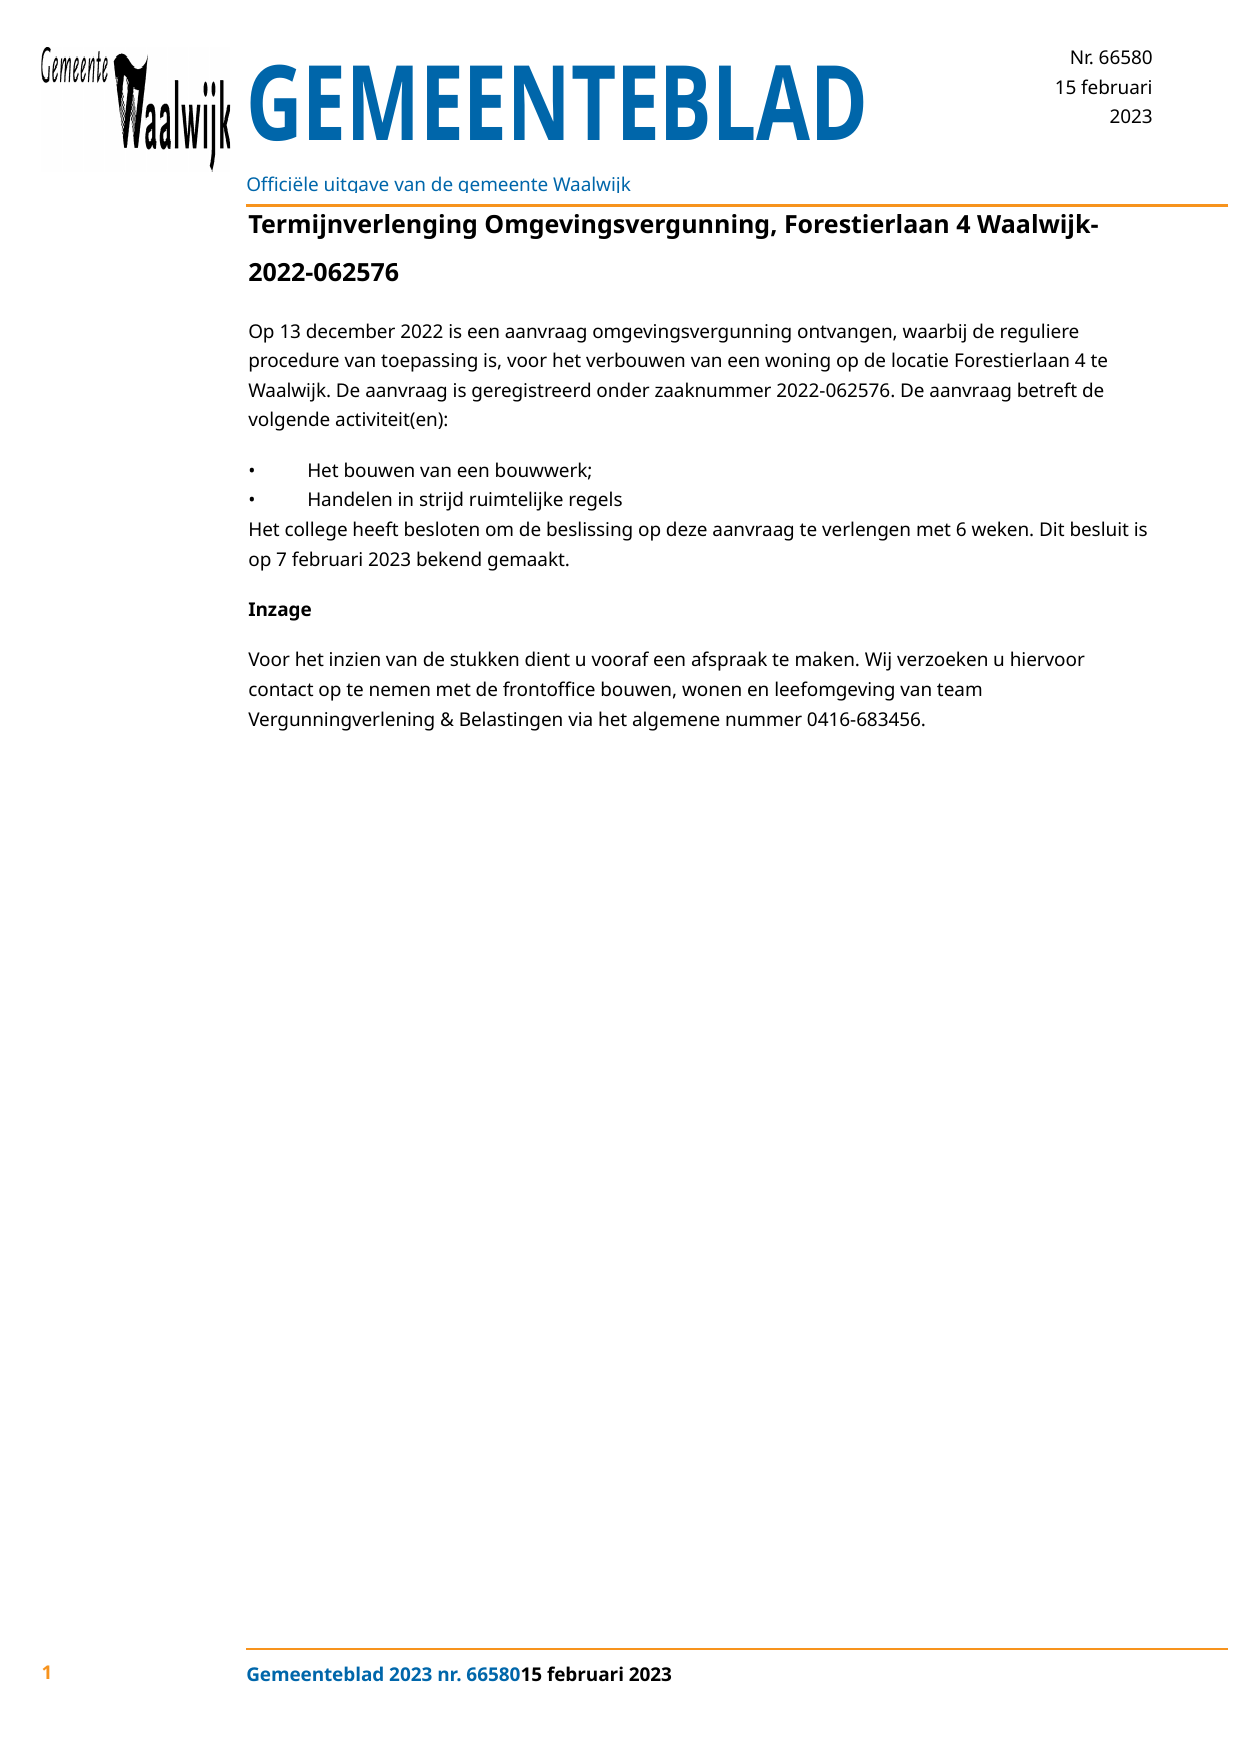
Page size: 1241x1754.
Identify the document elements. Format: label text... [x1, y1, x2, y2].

text Op 13 december 2022 is een aanvraag omgevingsvergunning ontvangen, waarbij de reguliere procedure van toepassing is, voor het verbouwen van een woning op de locatie Forestierlaan 4 te Waalwijk. De aanvraag is geregistreerd onder zaaknummer 2022-062576. De aanvraag betreft de volgende activiteit(en): [248, 318, 1152, 432]
list Handelen in strijd ruimtelijke regels [248, 487, 1152, 512]
text Het college heeft besloten om de beslissing op deze aanvraag te verlengen met 6 weken. Dit besluit is op 7 februari 2023 bekend gemaakt. [248, 516, 1152, 572]
text Voor het inzien van de stukken dient u vooraf een afspraak te maken. Wij verzoeken u hiervoor contact op te nemen met de frontoffice bouwen, wonen en leefomgeving van team Vergunningverlening & Belastingen via het algemene nummer 0416-683456. [248, 647, 1152, 732]
text Inzage [248, 596, 1152, 622]
picture [41, 47, 231, 172]
list Het bouwen van een bouwwerk; [248, 457, 1152, 483]
text Termijnverlenging Omgevingsvergunning, Forestierlaan 4 Waalwijk-2022-062576 [248, 207, 1152, 288]
